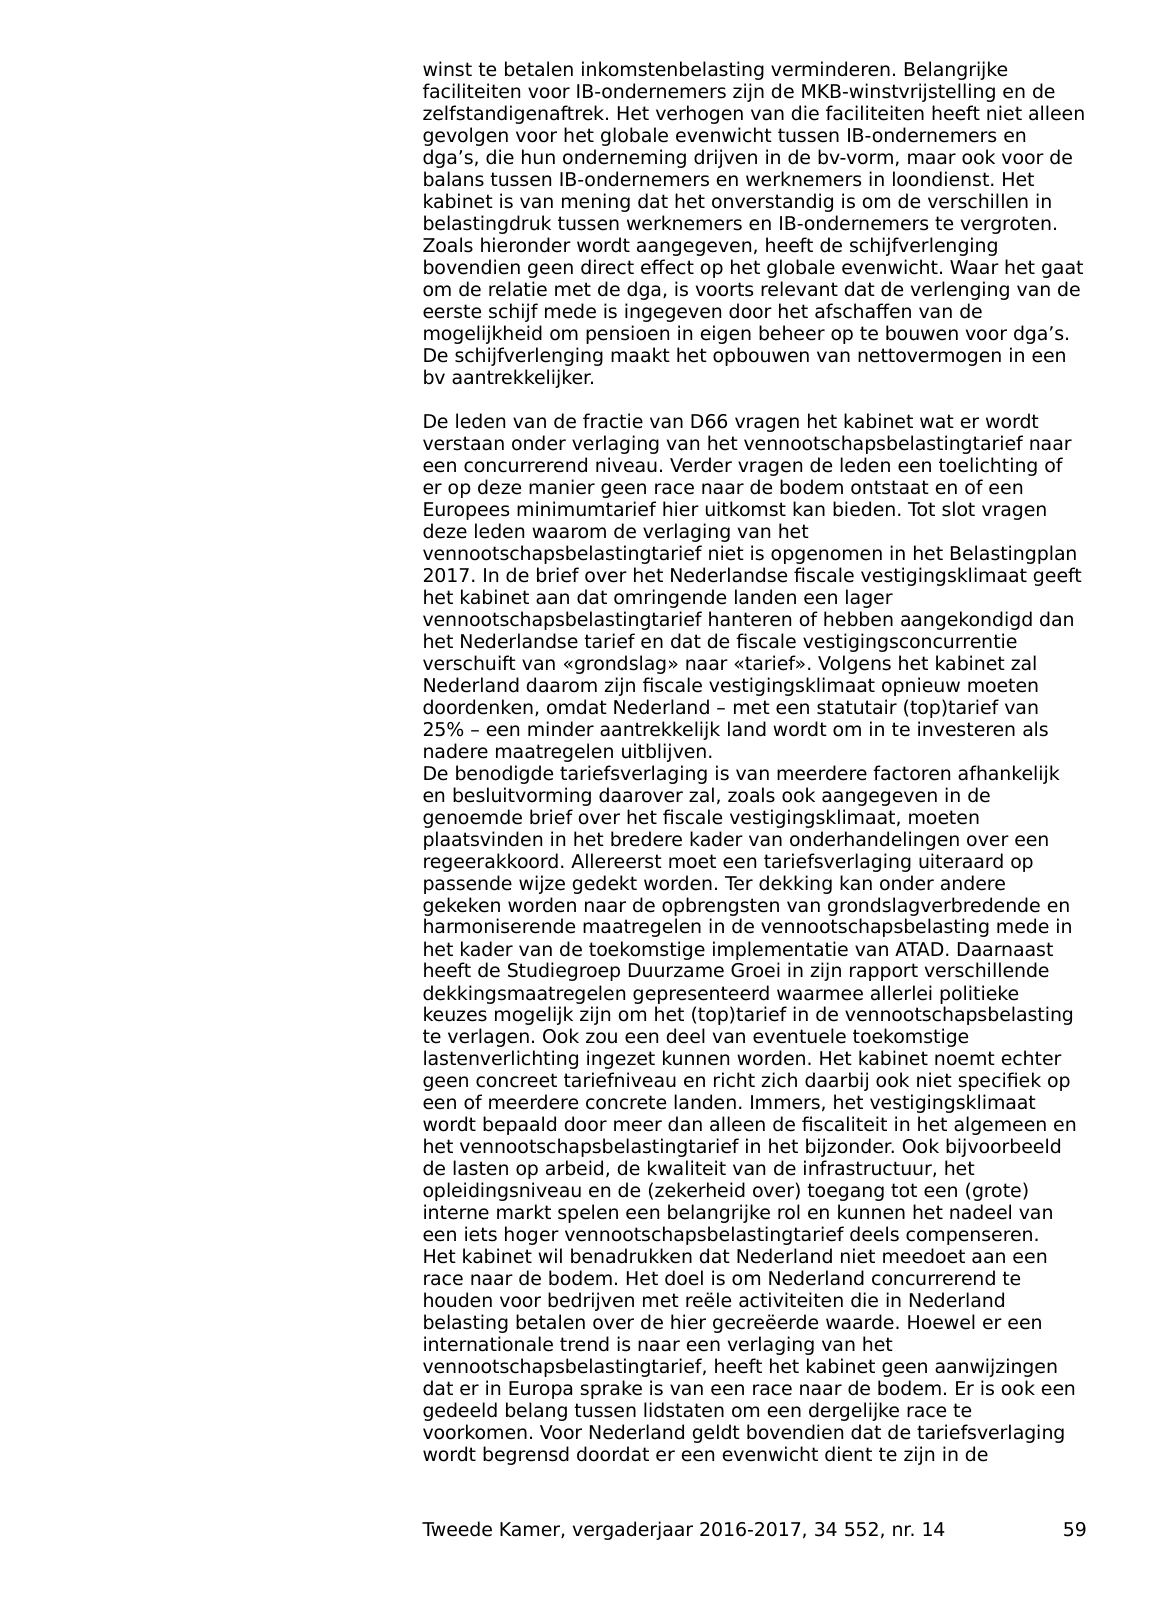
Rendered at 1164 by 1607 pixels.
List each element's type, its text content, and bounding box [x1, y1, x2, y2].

text De leden van de fractie van D66 vragen het kabinet wat er wordt verstaan onder verlaging van het vennootschapsbelastingtarief naar een concurrerend niveau. Verder vragen de leden een toelichting of er op deze manier geen race naar de bodem ontstaat en of een Europees minimumtarief hier uitkomst kan bieden. Tot slot vragen deze leden waarom de verlaging van het vennootschapsbelastingtarief niet is opgenomen in het Belastingplan 2017. In de brief over het Nederlandse fiscale vestigingsklimaat geeft het kabinet aan dat omringende landen een lager vennootschapsbelastingtarief hanteren of hebben aangekondigd dan het Nederlandse tarief en dat de fiscale vestigingsconcurrentie verschuift van «grondslag» naar «tarief». Volgens het kabinet zal Nederland daarom zijn fiscale vestigingsklimaat opnieuw moeten doordenken, omdat Nederland – met een statutair (top)tarief van 25% – een minder aantrekkelijk land wordt om in te investeren als nadere maatregelen uitblijven. [422, 411, 1087, 763]
text De benodigde tariefsverlaging is van meerdere factoren afhankelijk en besluitvorming daarover zal, zoals ook aangegeven in de genoemde brief over het fiscale vestigingsklimaat, moeten plaatsvinden in het bredere kader van onderhandelingen over een regeerakkoord. Allereerst moet een tariefsverlaging uiteraard op passende wijze gedekt worden. Ter dekking kan onder andere gekeken worden naar de opbrengsten van grondslagverbredende en harmoniserende maatregelen in de vennootschapsbelasting mede in het kader van de toekomstige implementatie van ATAD. Daarnaast heeft de Studiegroep Duurzame Groei in zijn rapport verschillende dekkingsmaatregelen gepresenteerd waarmee allerlei politieke keuzes mogelijk zijn om het (top)tarief in de vennootschapsbelasting te verlagen. Ook zou een deel van eventuele toekomstige lastenverlichting ingezet kunnen worden. Het kabinet noemt echter geen concreet tariefniveau en richt zich daarbij ook niet specifiek op een of meerdere concrete landen. Immers, het vestigingsklimaat wordt bepaald door meer dan alleen de fiscaliteit in het algemeen en het vennootschapsbelastingtarief in het bijzonder. Ook bijvoorbeeld de lasten op arbeid, de kwaliteit van de infrastructuur, het opleidingsniveau en de (zekerheid over) toegang tot een (grote) interne markt spelen een belangrijke rol en kunnen het nadeel van een iets hoger vennootschapsbelastingtarief deels compenseren. [422, 763, 1087, 1246]
text Het kabinet wil benadrukken dat Nederland niet meedoet aan een race naar de bodem. Het doel is om Nederland concurrerend te houden voor bedrijven met reële activiteiten die in Nederland belasting betalen over de hier gecreëerde waarde. Hoewel er een internationale trend is naar een verlaging van het vennootschapsbelastingtarief, heeft het kabinet geen aanwijzingen dat er in Europa sprake is van een race naar de bodem. Er is ook een gedeeld belang tussen lidstaten om een dergelijke race te voorkomen. Voor Nederland geldt bovendien dat de tariefsverlaging wordt begrensd doordat er een evenwicht dient te zijn in de [422, 1246, 1087, 1466]
text winst te betalen inkomstenbelasting verminderen. Belangrijke faciliteiten voor IB-ondernemers zijn de MKB-winstvrijstelling en de zelfstandigenaftrek. Het verhogen van die faciliteiten heeft niet alleen gevolgen voor het globale evenwicht tussen IB-ondernemers en dga’s, die hun onderneming drijven in de bv-vorm, maar ook voor de balans tussen IB-ondernemers en werknemers in loondienst. Het kabinet is van mening dat het onverstandig is om de verschillen in belastingdruk tussen werknemers en IB-ondernemers te vergroten. Zoals hieronder wordt aangegeven, heeft de schijfverlenging bovendien geen direct effect op het globale evenwicht. Waar het gaat om de relatie met de dga, is voorts relevant dat de verlenging van de eerste schijf mede is ingegeven door het afschaffen van de mogelijkheid om pensioen in eigen beheer op te bouwen voor dga’s. De schijfverlenging maakt het opbouwen van nettovermogen in een bv aantrekkelijker. [422, 59, 1087, 389]
